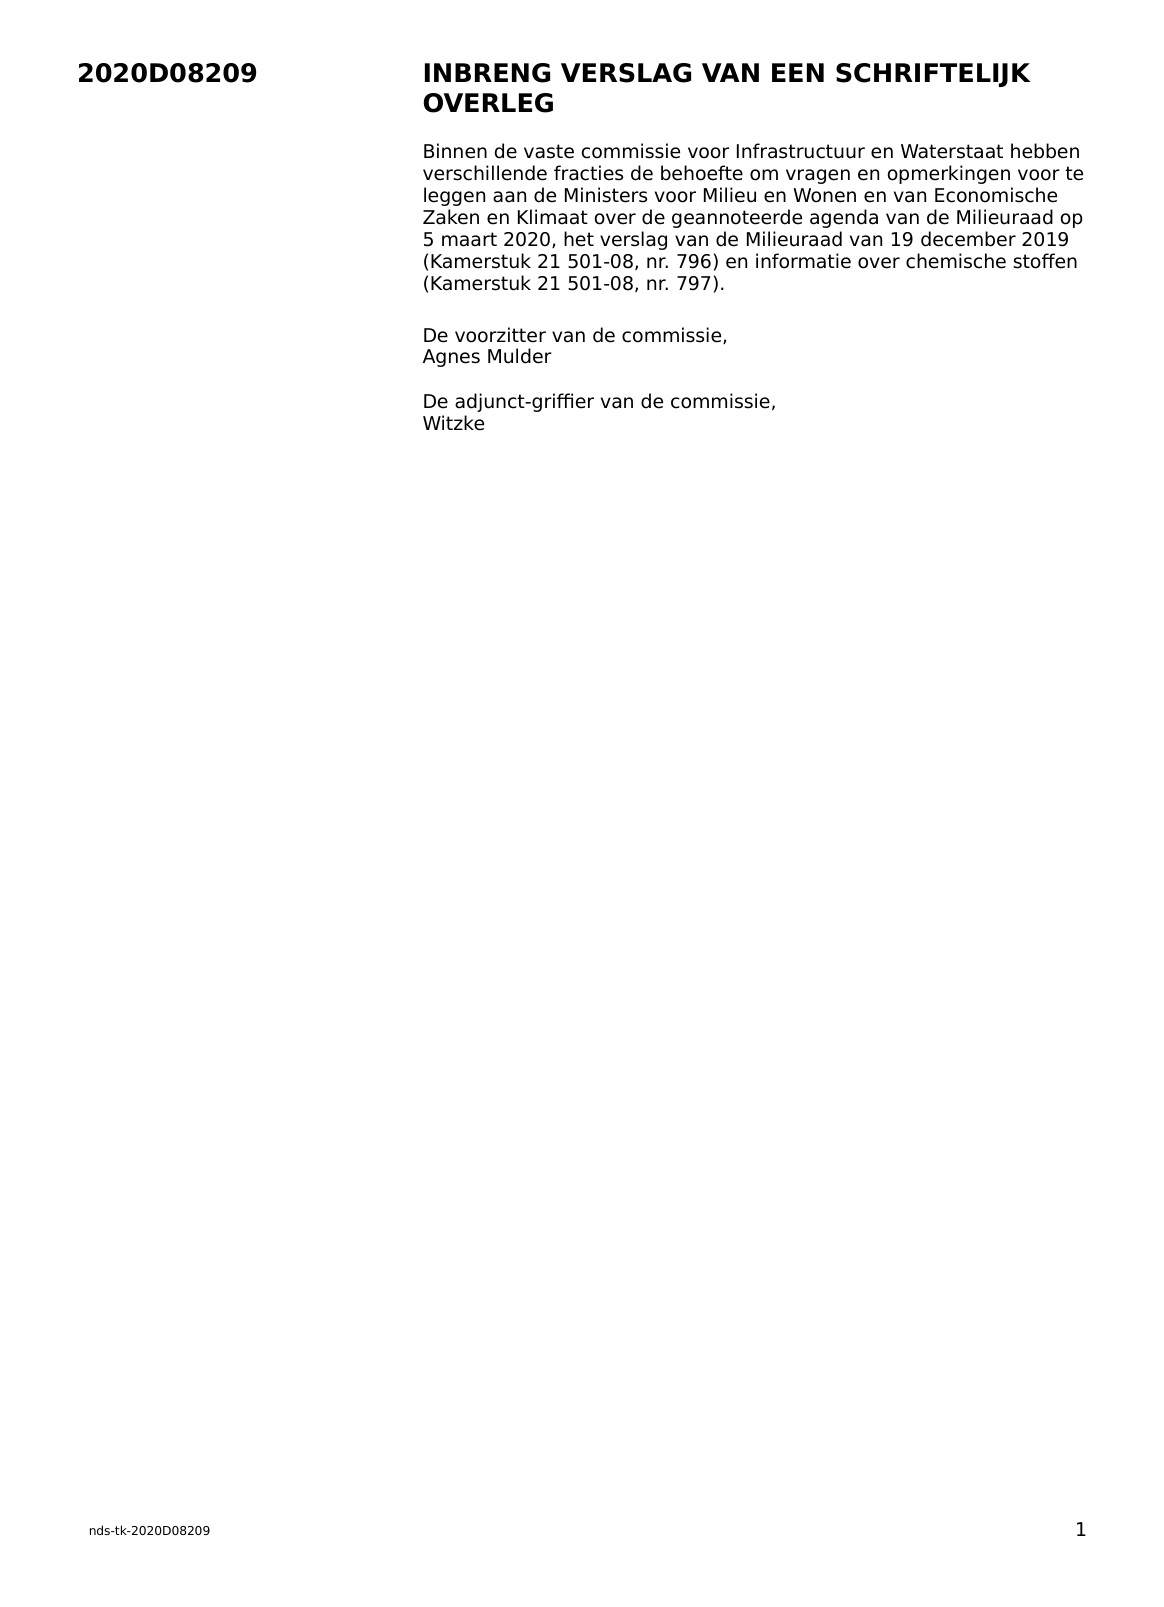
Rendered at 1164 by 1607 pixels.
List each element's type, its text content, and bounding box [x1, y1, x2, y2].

text Binnen de vaste commissie voor Infrastructuur en Waterstaat hebben verschillende fracties de behoefte om vragen en opmerkingen voor te leggen aan de Ministers voor Milieu en Wonen en van Economische Zaken en Klimaat over de geannoteerde agenda van de Milieuraad op 5 maart 2020, het verslag van de Milieuraad van 19 december 2019 (Kamerstuk 21 501-08, nr. 796) en informatie over chemische stoffen (Kamerstuk 21 501-08, nr. 797). [422, 141, 1087, 294]
text De adjunct-griffier van de commissie, Witzke [422, 391, 1087, 434]
text De voorzitter van de commissie, Agnes Mulder [422, 324, 1087, 368]
text nds-tk-2020D08209 [88, 1524, 323, 1538]
text 2020D08209 INBRENG VERSLAG VAN EEN SCHRIFTELIJK OVERLEG [77, 59, 1087, 118]
